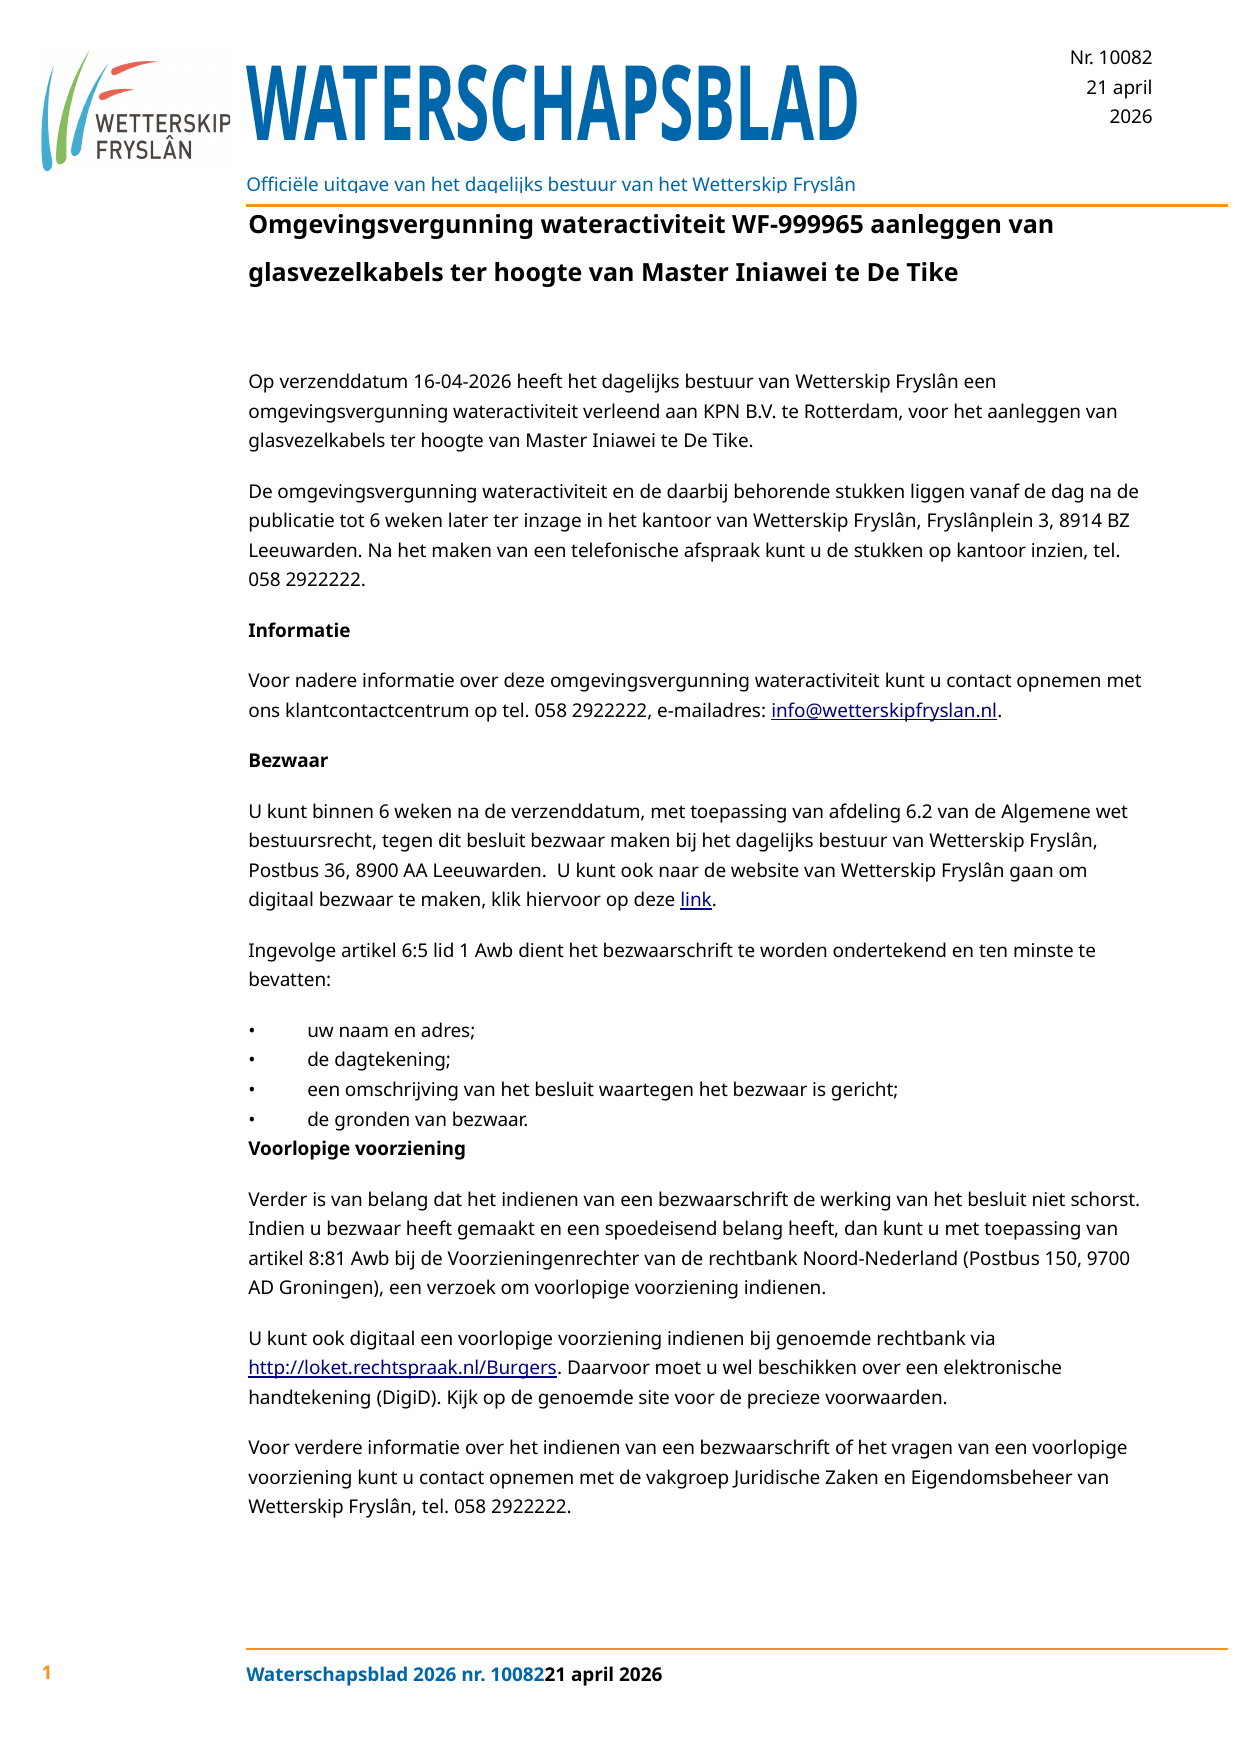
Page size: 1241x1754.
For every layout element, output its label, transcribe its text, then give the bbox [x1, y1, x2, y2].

text Ingevolge artikel 6:5 lid 1 Awb dient het bezwaarschrift te worden ondertekend en ten minste te bevatten: [248, 937, 1152, 992]
list uw naam en adres; [248, 1017, 1152, 1043]
text De omgevingsvergunning wateractiviteit en de daarbij behorende stukken liggen vanaf de dag na de publicatie tot 6 weken later ter inzage in het kantoor van Wetterskip Fryslân, Fryslânplein 3, 8914 BZ Leeuwarden. Na het maken van een telefonische afspraak kunt u de stukken op kantoor inzien, tel. 058 2922222. [248, 478, 1152, 592]
text Bezwaar [248, 747, 1152, 773]
text U kunt binnen 6 weken na de verzenddatum, met toepassing van afdeling 6.2 van de Algemene wet bestuursrecht, tegen dit besluit bezwaar maken bij het dagelijks bestuur van Wetterskip Fryslân, Postbus 36, 8900 AA Leeuwarden. U kunt ook naar de website van Wetterskip Fryslân gaan om digitaal bezwaar te maken, klik hiervoor op deze link. [248, 798, 1152, 912]
text Op verzenddatum 16-04-2026 heeft het dagelijks bestuur van Wetterskip Fryslân een omgevingsvergunning wateractiviteit verleend aan KPN B.V. te Rotterdam, voor het aanleggen van glasvezelkabels ter hoogte van Master Iniawei te De Tike. [248, 368, 1152, 453]
text Omgevingsvergunning wateractiviteit WF-999965 aanleggen van glasvezelkabels ter hoogte van Master Iniawei te De Tike [248, 207, 1152, 288]
text Verder is van belang dat het indienen van een bezwaarschrift de werking van het besluit niet schorst. Indien u bezwaar heeft gemaakt en een spoedeisend belang heeft, dan kunt u met toepassing van artikel 8:81 Awb bij de Voorzieningenrechter van de rechtbank Noord-Nederland (Postbus 150, 9700 AD Groningen), een verzoek om voorlopige voorziening indienen. [248, 1186, 1152, 1300]
text U kunt ook digitaal een voorlopige voorziening indienen bij genoemde rechtbank via http://loket.rechtspraak.nl/Burgers. Daarvoor moet u wel beschikken over een elektronische handtekening (DigiD). Kijk op de genoemde site voor de precieze voorwaarden. [248, 1325, 1152, 1410]
list de gronden van bezwaar. [248, 1106, 1152, 1132]
text Voor nadere informatie over deze omgevingsvergunning wateractiviteit kunt u contact opnemen met ons klantcontactcentrum op tel. 058 2922222, e-mailadres: info@wetterskipfryslan.nl. [248, 667, 1152, 723]
list de dagtekening; [248, 1047, 1152, 1072]
text Voorlopige voorziening [248, 1135, 1152, 1161]
text Informatie [248, 617, 1152, 643]
picture [41, 47, 231, 172]
text Voor verdere informatie over het indienen van een bezwaarschrift of het vragen van een voorlopige voorziening kunt u contact opnemen met de vakgroep Juridische Zaken en Eigendomsbeheer van Wetterskip Fryslân, tel. 058 2922222. [248, 1434, 1152, 1519]
list een omschrijving van het besluit waartegen het bezwaar is gericht; [248, 1076, 1152, 1102]
